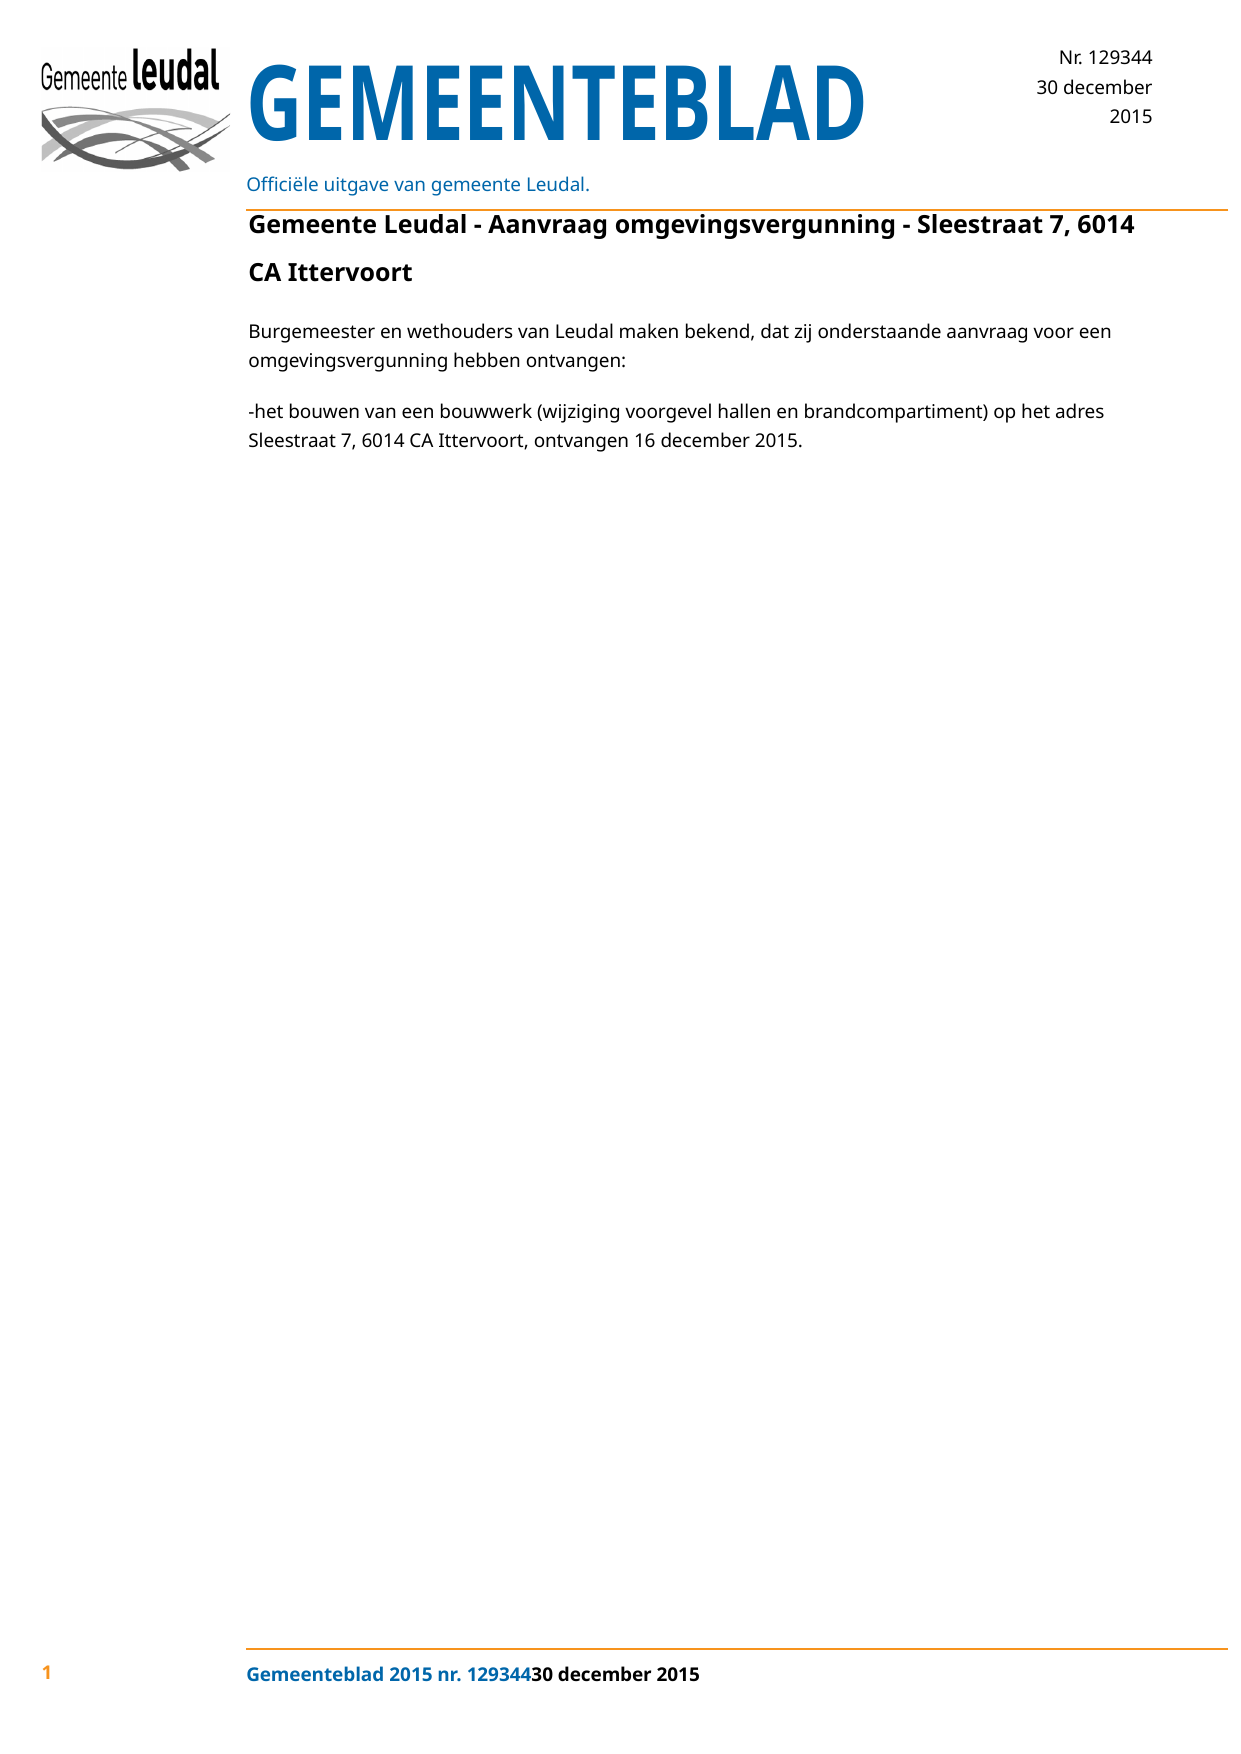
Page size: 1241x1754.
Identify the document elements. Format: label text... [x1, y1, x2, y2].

text -het bouwen van een bouwwerk (wijziging voorgevel hallen en brandcompartiment) op het adres Sleestraat 7, 6014 CA Ittervoort, ontvangen 16 december 2015. [248, 398, 1152, 453]
picture [41, 47, 231, 172]
text Gemeente Leudal - Aanvraag omgevingsvergunning - Sleestraat 7, 6014 CA Ittervoort [248, 211, 1152, 288]
text Burgemeester en wethouders van Leudal maken bekend, dat zij onderstaande aanvraag voor een omgevingsvergunning hebben ontvangen: [248, 318, 1152, 373]
